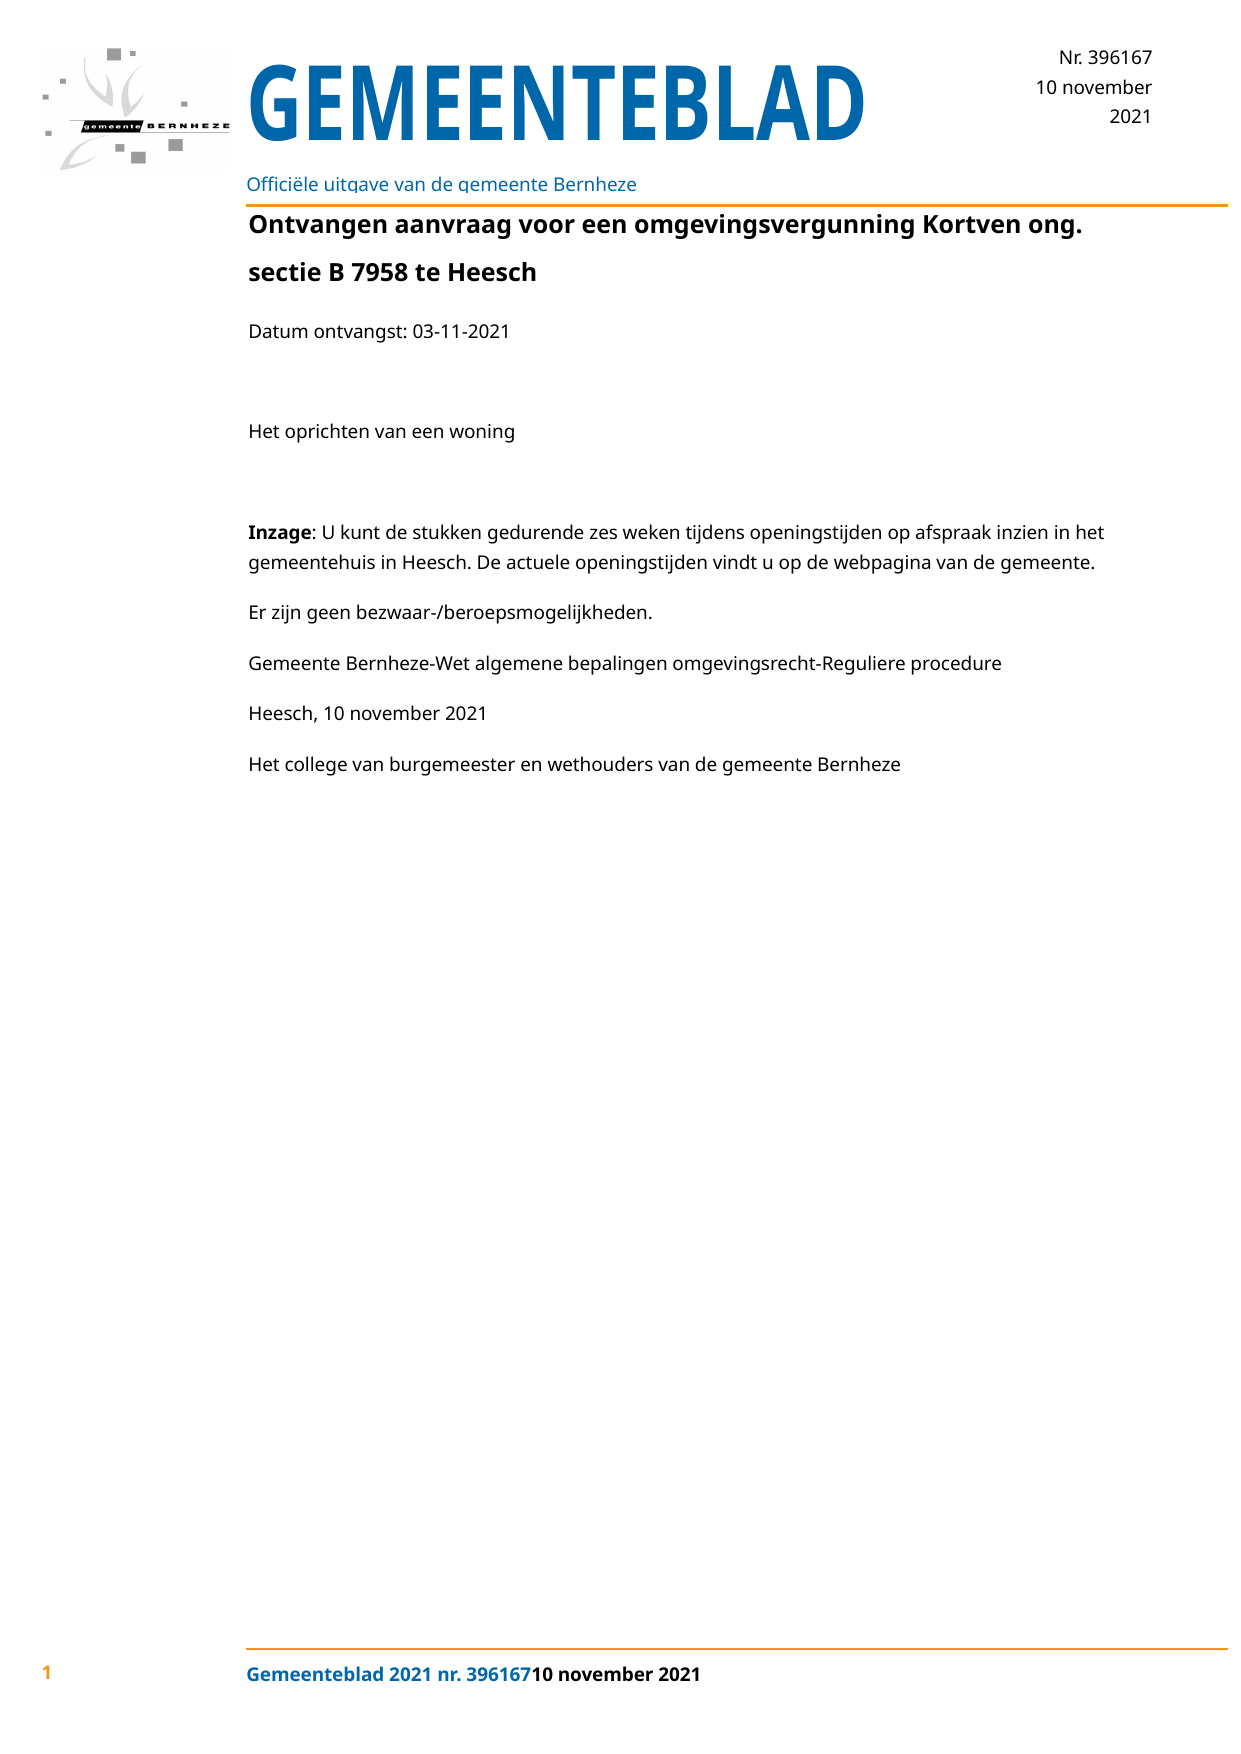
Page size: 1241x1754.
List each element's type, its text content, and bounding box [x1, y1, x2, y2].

text Inzage: U kunt de stukken gedurende zes weken tijdens openingstijden op afspraak inzien in het gemeentehuis in Heesch. De actuele openingstijden vindt u op de webpagina van de gemeente. [248, 519, 1152, 575]
text Ontvangen aanvraag voor een omgevingsvergunning Kortven ong. sectie B 7958 te Heesch [248, 207, 1152, 288]
picture [41, 47, 231, 172]
text Datum ontvangst: 03-11-2021 [248, 318, 1152, 344]
text Er zijn geen bezwaar-/beroepsmogelijkheden. [248, 599, 1152, 625]
text Het oprichten van een woning [248, 419, 1152, 444]
text Gemeente Bernheze-Wet algemene bepalingen omgevingsrecht-Reguliere procedure [248, 650, 1152, 676]
text Heesch, 10 november 2021 [248, 700, 1152, 726]
text Het college van burgemeester en wethouders van de gemeente Bernheze [248, 751, 1152, 777]
